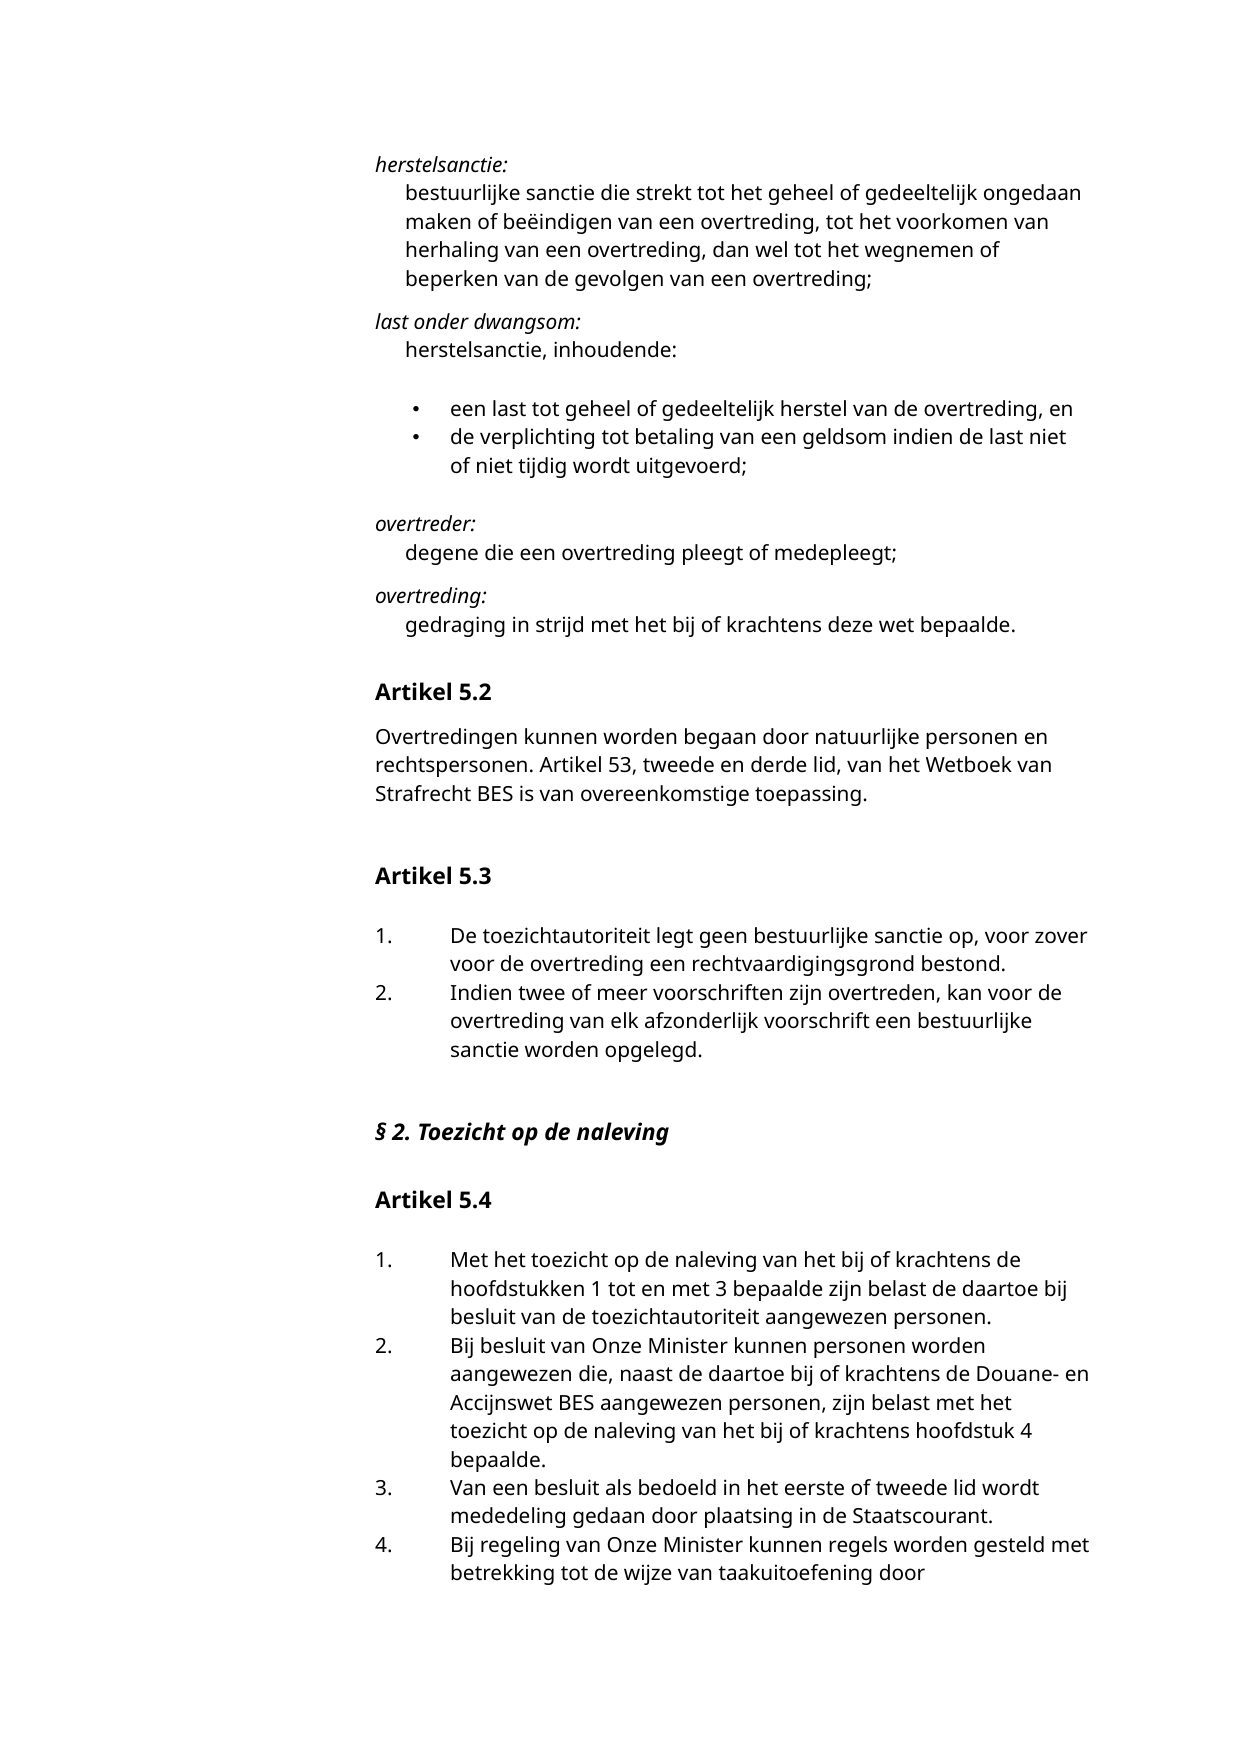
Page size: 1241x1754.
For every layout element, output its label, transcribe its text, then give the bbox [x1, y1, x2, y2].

text overtreder: [375, 509, 1090, 538]
text last onder dwangsom: [375, 307, 1090, 336]
text degene die een overtreding pleegt of medepleegt; [405, 538, 1090, 566]
text herstelsanctie, inhoudende: [405, 336, 1090, 364]
list de verplichting tot betaling van een geldsom indien de last niet of niet tijdig wordt uitgevoerd; [412, 422, 1090, 479]
text bestuurlijke sanctie die strekt tot het geheel of gedeeltelijk ongedaan maken of beëindigen van een overtreding, tot het voorkomen van herhaling van een overtreding, dan wel tot het wegnemen of beperken van de gevolgen van een overtreding; [405, 178, 1090, 292]
subtitle Artikel 5.2 [375, 676, 1090, 707]
list Van een besluit als bedoeld in het eerste of tweede lid wordt mededeling gedaan door plaatsing in de Staatscourant. [375, 1473, 1090, 1530]
list Met het toezicht op de naleving van het bij of krachtens de hoofdstukken 1 tot en met 3 bepaalde zijn belast de daartoe bij besluit van de toezichtautoriteit aangewezen personen. [375, 1246, 1090, 1331]
list Bij regeling van Onze Minister kunnen regels worden gesteld met betrekking tot de wijze van taakuitoefening door [375, 1530, 1090, 1587]
text Overtredingen kunnen worden begaan door natuurlijke personen en rechtspersonen. Artikel 53, tweede en derde lid, van het Wetboek van Strafrecht BES is van overeenkomstige toepassing. [375, 722, 1090, 807]
list Bij besluit van Onze Minister kunnen personen worden aangewezen die, naast de daartoe bij of krachtens de Douane- en Accijnswet BES aangewezen personen, zijn belast met het toezicht op de naleving van het bij of krachtens hoofdstuk 4 bepaalde. [375, 1331, 1090, 1473]
text herstelsanctie: [375, 150, 1090, 178]
subtitle Artikel 5.3 [375, 860, 1090, 891]
subtitle § 2. Toezicht op de naleving [375, 1116, 1090, 1147]
subtitle Artikel 5.4 [375, 1184, 1090, 1216]
text gedraging in strijd met het bij of krachtens deze wet bepaalde. [405, 610, 1090, 638]
text overtreding: [375, 581, 1090, 610]
list De toezichtautoriteit legt geen bestuurlijke sanctie op, voor zover voor de overtreding een rechtvaardigingsgrond bestond. [375, 921, 1090, 978]
list Indien twee of meer voorschriften zijn overtreden, kan voor de overtreding van elk afzonderlijk voorschrift een bestuurlijke sanctie worden opgelegd. [375, 978, 1090, 1063]
list een last tot geheel of gedeeltelijk herstel van de overtreding, en [412, 394, 1090, 422]
